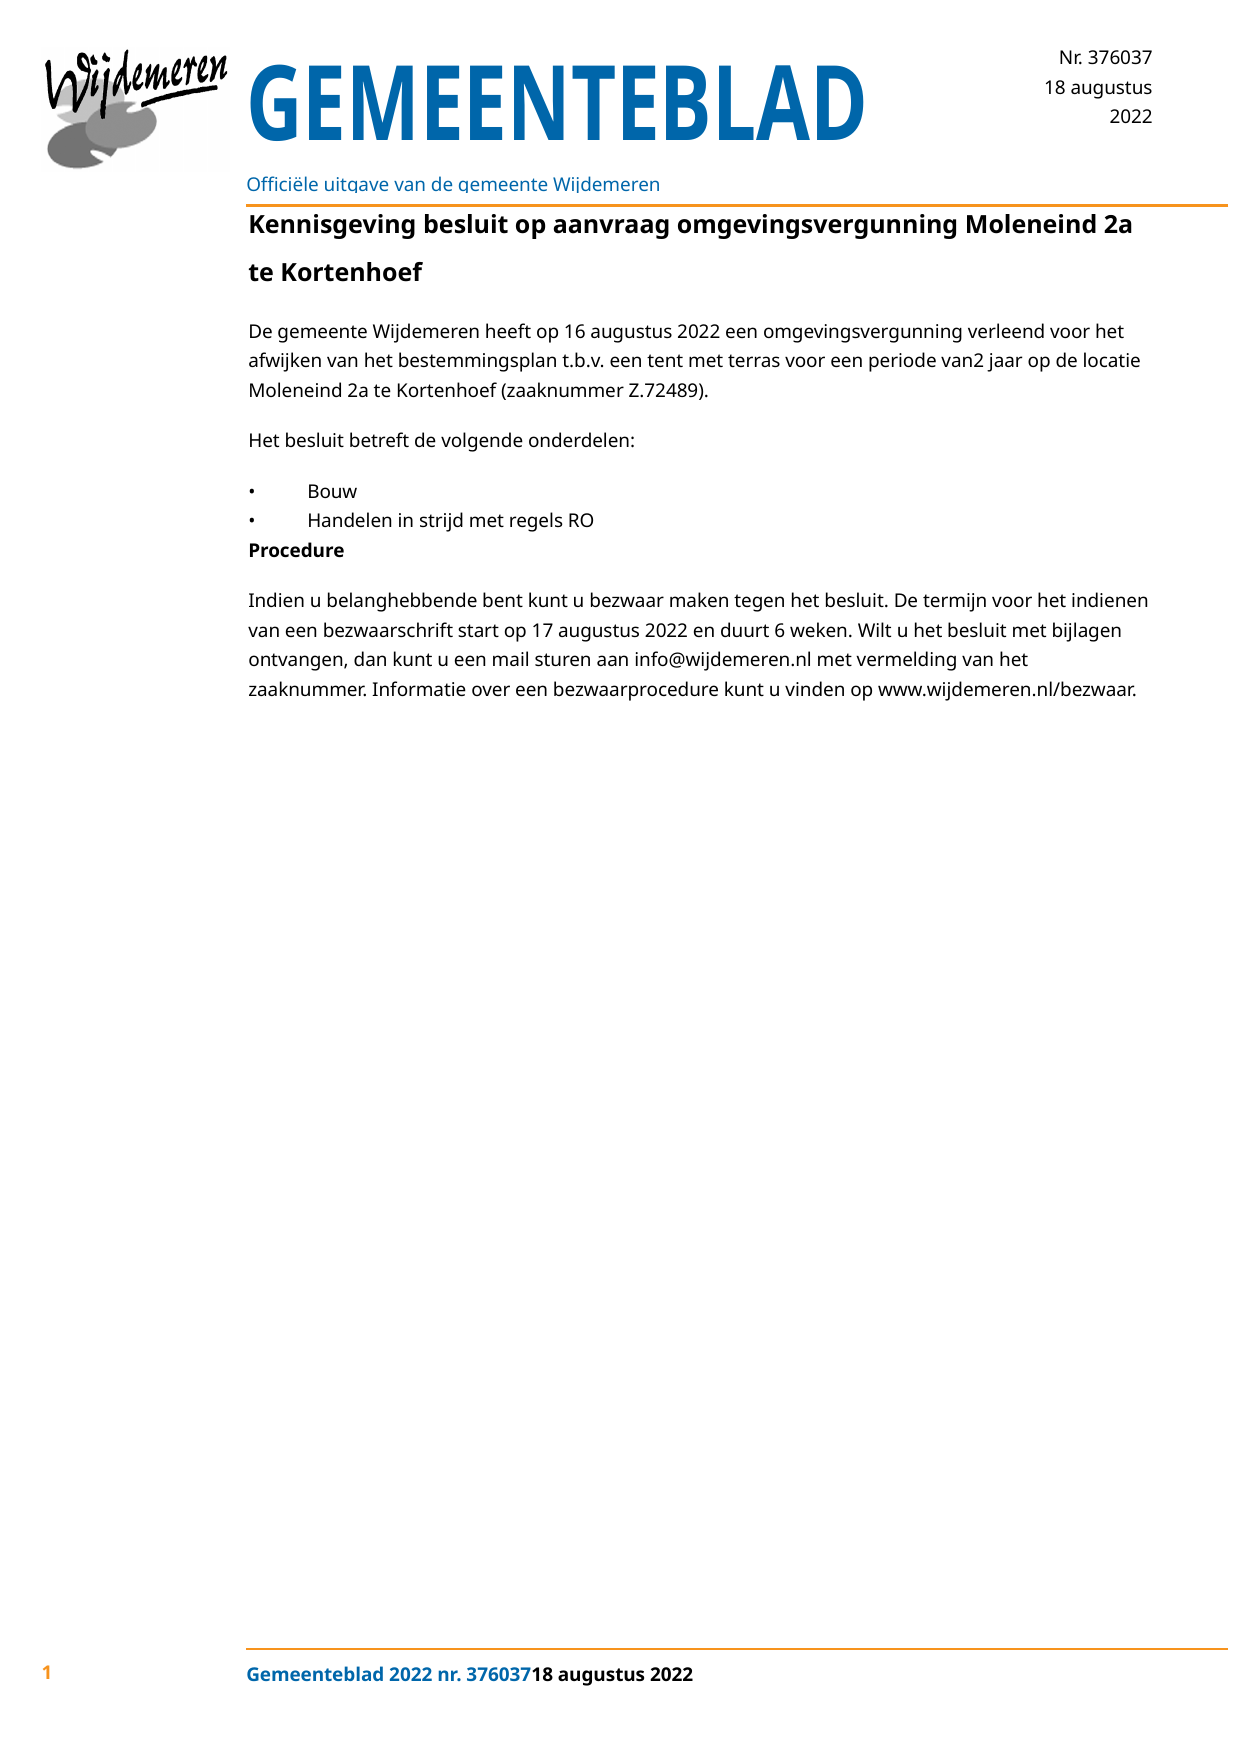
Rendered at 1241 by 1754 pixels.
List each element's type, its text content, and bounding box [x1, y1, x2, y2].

list Handelen in strijd met regels RO [248, 507, 1152, 533]
text Het besluit betreft de volgende onderdelen: [248, 427, 1152, 453]
text Kennisgeving besluit op aanvraag omgevingsvergunning Moleneind 2a te Kortenhoef [248, 207, 1152, 288]
list Bouw [248, 478, 1152, 504]
text Procedure [248, 537, 1152, 563]
text Indien u belanghebbende bent kunt u bezwaar maken tegen het besluit. De termijn voor het indienen van een bezwaarschrift start op 17 augustus 2022 en duurt 6 weken. Wilt u het besluit met bijlagen ontvangen, dan kunt u een mail sturen aan info@wijdemeren.nl met vermelding van het zaaknummer. Informatie over een bezwaarprocedure kunt u vinden op www.wijdemeren.nl/bezwaar. [248, 587, 1152, 702]
picture [41, 47, 231, 172]
text De gemeente Wijdemeren heeft op 16 augustus 2022 een omgevingsvergunning verleend voor het afwijken van het bestemmingsplan t.b.v. een tent met terras voor een periode van2 jaar op de locatie Moleneind 2a te Kortenhoef (zaaknummer Z.72489). [248, 318, 1152, 403]
